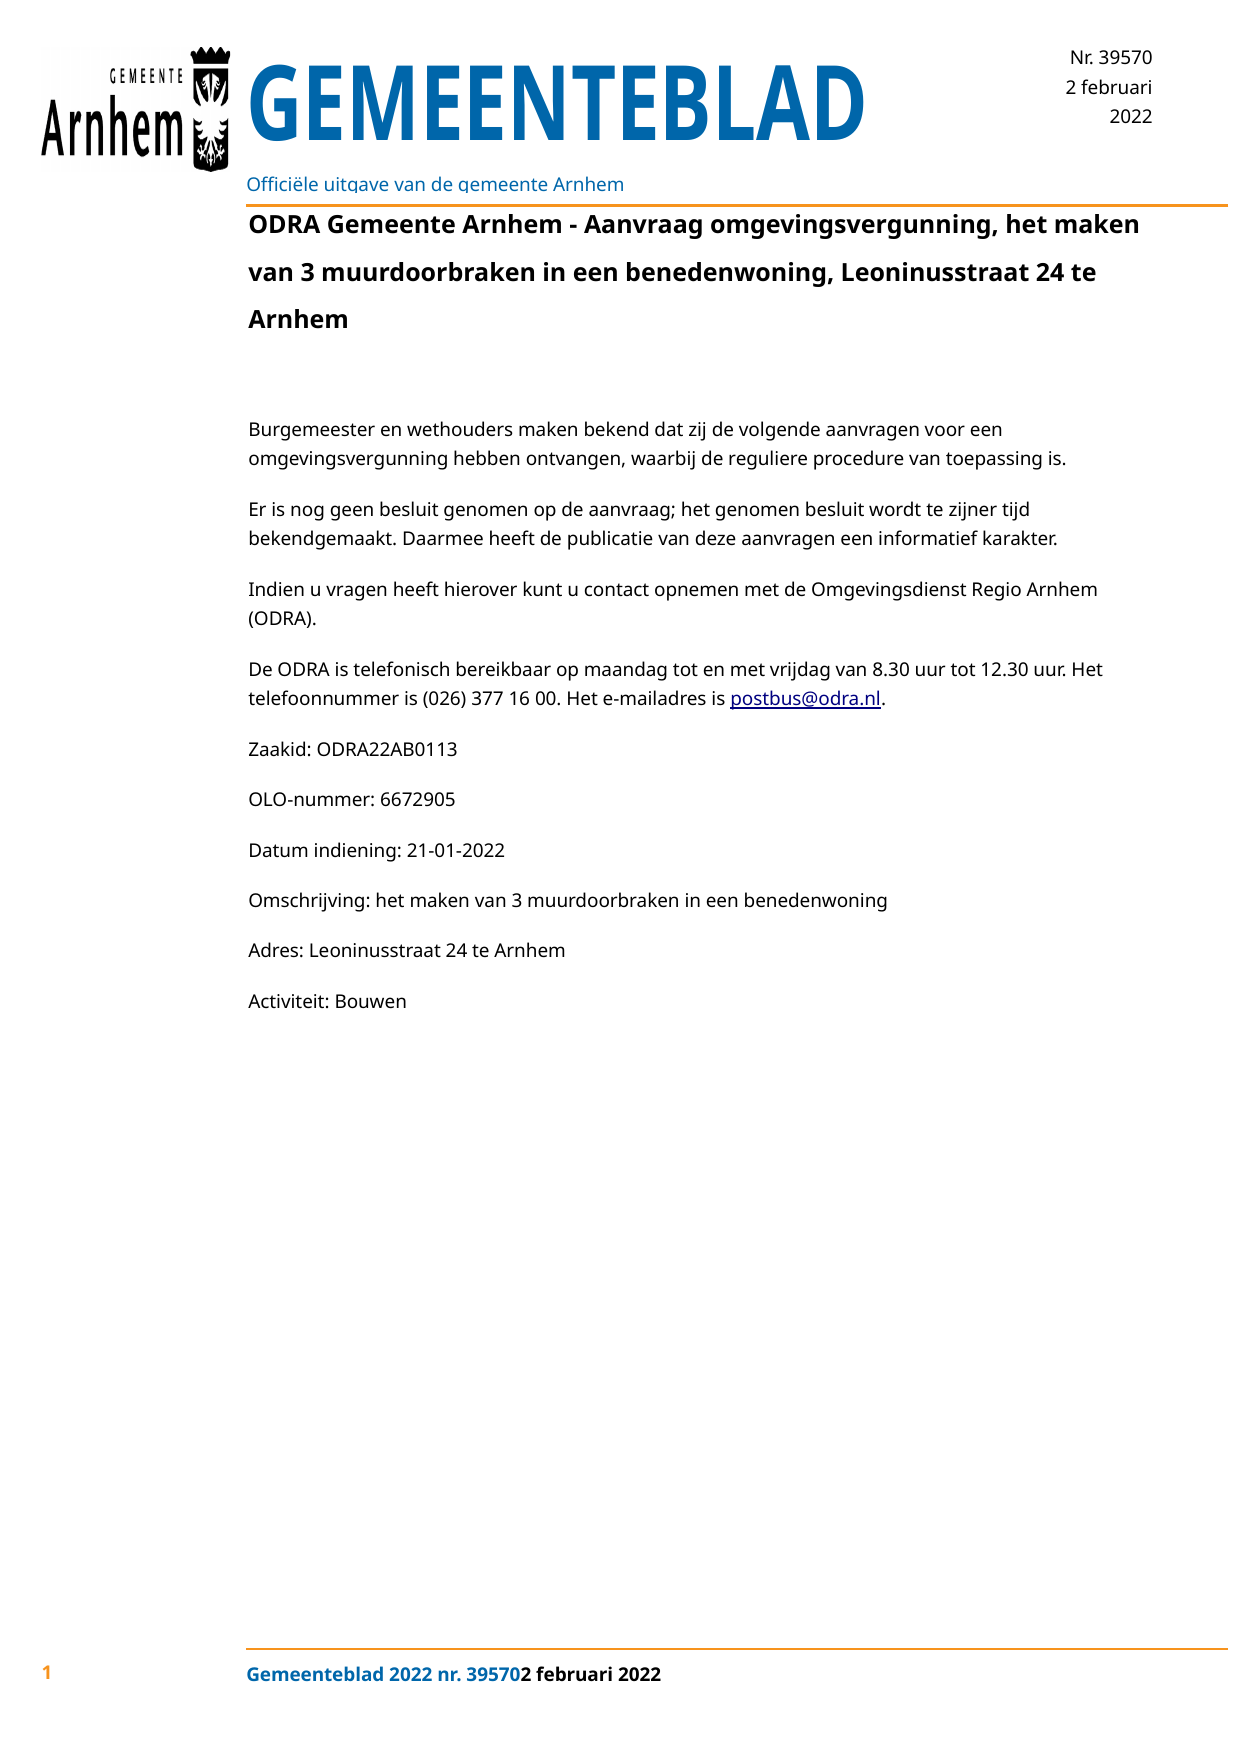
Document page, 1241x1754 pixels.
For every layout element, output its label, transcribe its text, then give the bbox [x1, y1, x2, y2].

text Burgemeester en wethouders maken bekend dat zij de volgende aanvragen voor een omgevingsvergunning hebben ontvangen, waarbij de reguliere procedure van toepassing is. [248, 416, 1152, 471]
text Adres: Leoninusstraat 24 te Arnhem [248, 938, 1152, 963]
text Er is nog geen besluit genomen op de aanvraag; het genomen besluit wordt te zijner tijd bekendgemaakt. Daarmee heeft de publicatie van deze aanvragen een informatief karakter. [248, 496, 1152, 551]
text Omschrijving: het maken van 3 muurdoorbraken in een benedenwoning [248, 887, 1152, 913]
picture [41, 47, 231, 172]
text Activiteit: Bouwen [248, 988, 1152, 1014]
text Indien u vragen heeft hierover kunt u contact opnemen met de Omgevingsdienst Regio Arnhem (ODRA). [248, 576, 1152, 631]
text Zaakid: ODRA22AB0113 [248, 736, 1152, 762]
text ODRA Gemeente Arnhem - Aanvraag omgevingsvergunning, het maken van 3 muurdoorbraken in een benedenwoning, Leoninusstraat 24 te Arnhem [248, 207, 1152, 336]
text De ODRA is telefonisch bereikbaar op maandag tot en met vrijdag van 8.30 uur tot 12.30 uur. Het telefoonnummer is (026) 377 16 00. Het e-mailadres is postbus@odra.nl. [248, 656, 1152, 711]
text OLO-nummer: 6672905 [248, 786, 1152, 812]
text Datum indiening: 21-01-2022 [248, 837, 1152, 862]
